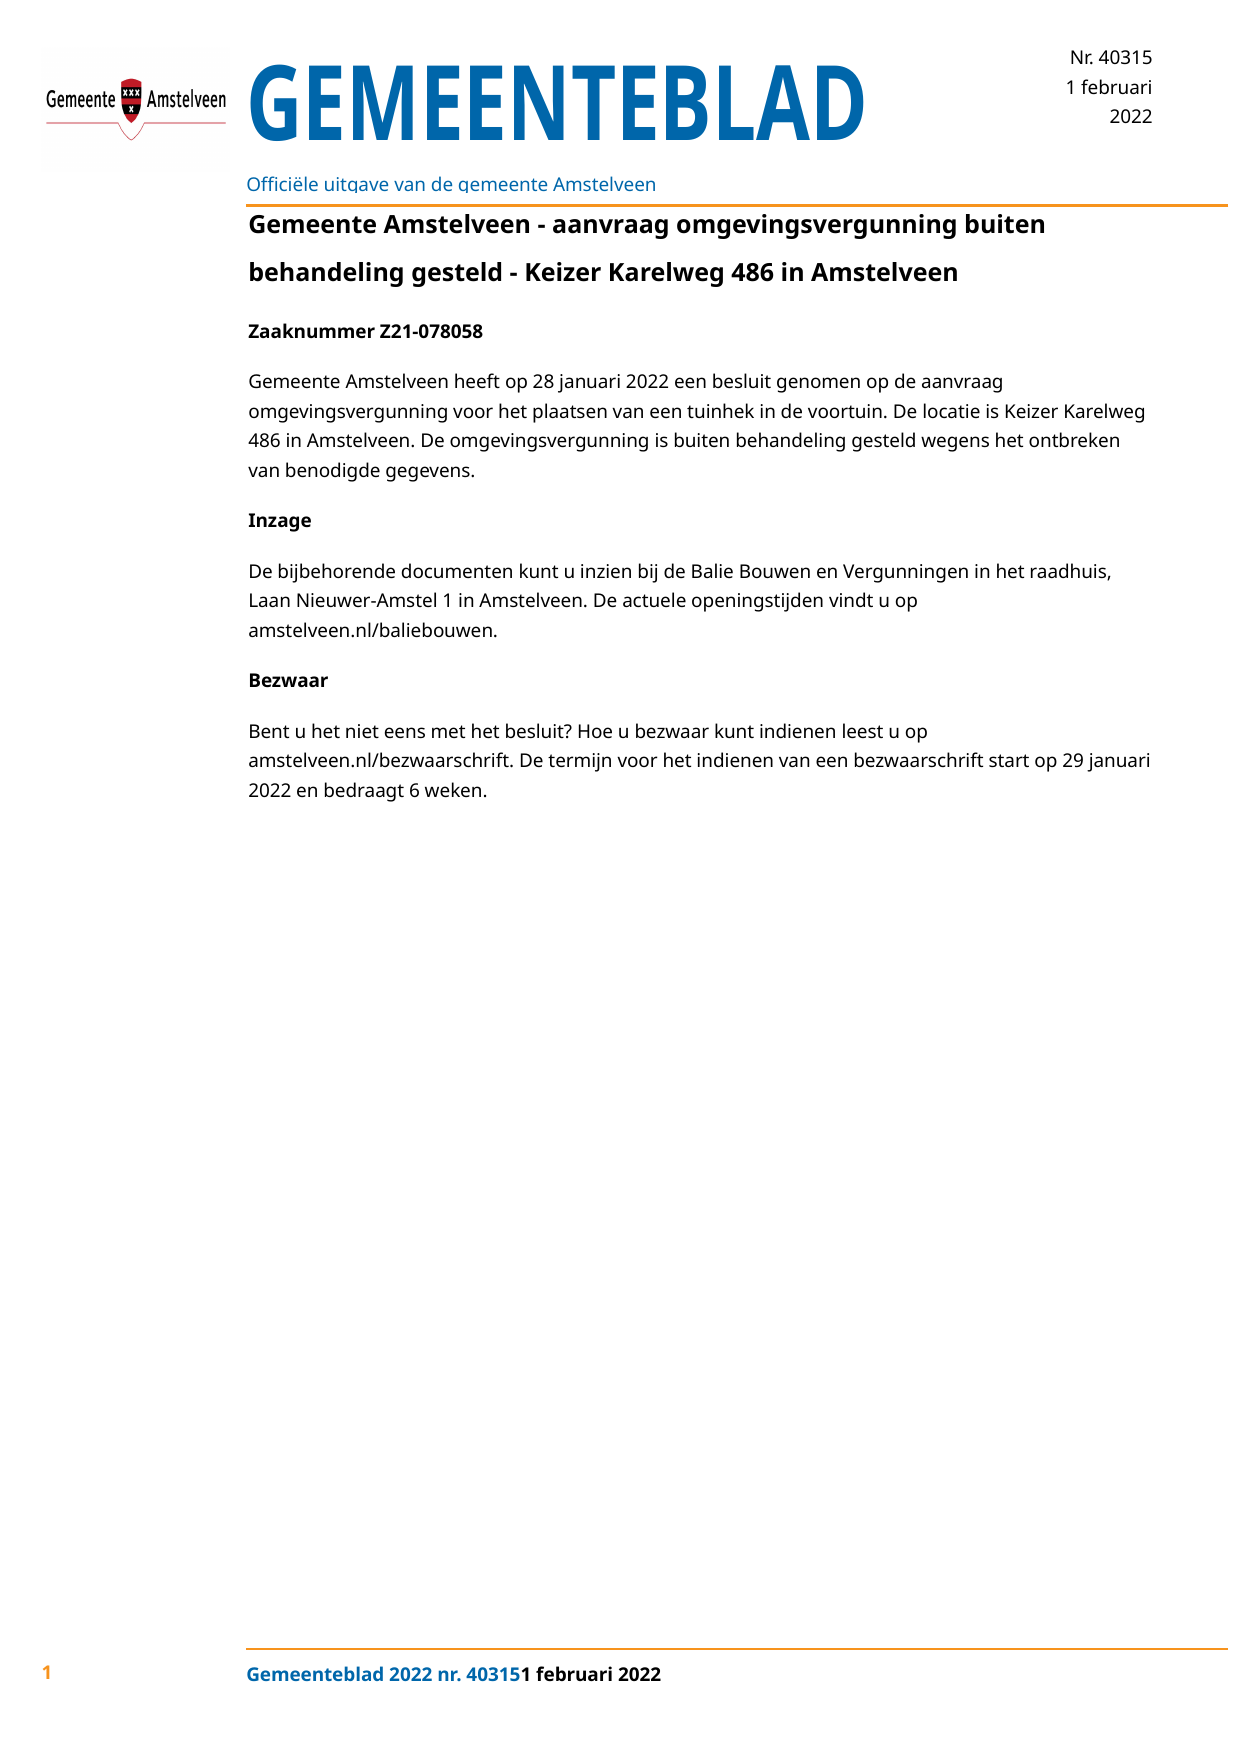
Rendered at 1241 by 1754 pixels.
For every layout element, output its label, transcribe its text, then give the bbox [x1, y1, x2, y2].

text Inzage [248, 507, 1152, 533]
text Zaaknummer Z21-078058 [248, 318, 1152, 344]
text Gemeente Amstelveen - aanvraag omgevingsvergunning buiten behandeling gesteld - Keizer Karelweg 486 in Amstelveen [248, 207, 1152, 288]
text Bezwaar [248, 667, 1152, 693]
text De bijbehorende documenten kunt u inzien bij de Balie Bouwen en Vergunningen in het raadhuis, Laan Nieuwer-Amstel 1 in Amstelveen. De actuele openingstijden vindt u op amstelveen.nl/baliebouwen. [248, 558, 1152, 643]
text Bent u het niet eens met het besluit? Hoe u bezwaar kunt indienen leest u op amstelveen.nl/bezwaarschrift. De termijn voor het indienen van een bezwaarschrift start op 29 januari 2022 en bedraagt 6 weken. [248, 718, 1152, 803]
picture [41, 47, 231, 172]
text Gemeente Amstelveen heeft op 28 januari 2022 een besluit genomen op de aanvraag omgevingsvergunning voor het plaatsen van een tuinhek in de voortuin. De locatie is Keizer Karelweg 486 in Amstelveen. De omgevingsvergunning is buiten behandeling gesteld wegens het ontbreken van benodigde gegevens. [248, 368, 1152, 483]
